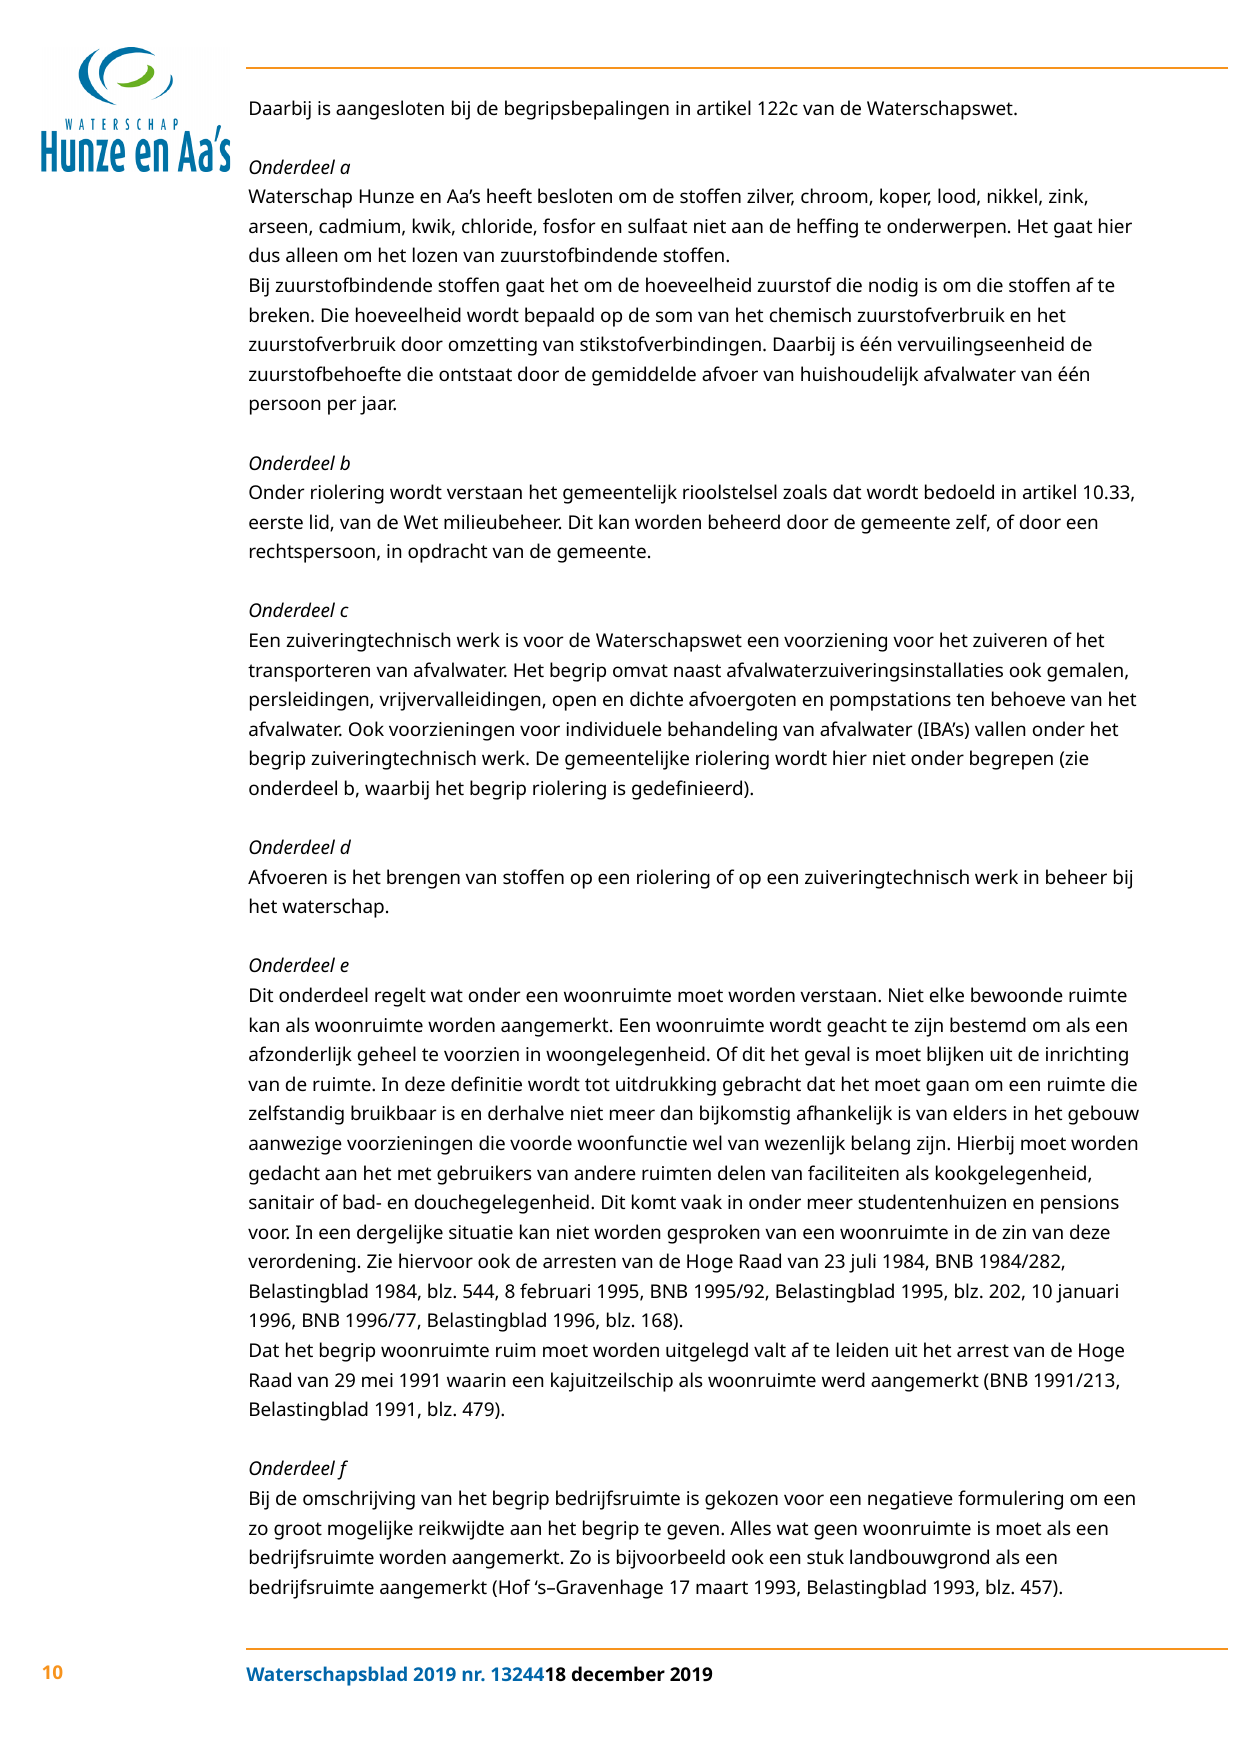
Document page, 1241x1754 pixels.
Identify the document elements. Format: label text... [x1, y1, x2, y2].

text Onderdeel c [248, 598, 1152, 623]
text Een zuiveringtechnisch werk is voor de Waterschapswet een voorziening voor het zuiveren of het transporteren van afvalwater. Het begrip omvat naast afvalwaterzuiveringsinstallaties ook gemalen, persleidingen, vrijvervalleidingen, open en dichte afvoergoten en pompstations ten behoeve van het afvalwater. Ook voorzieningen voor individuele behandeling van afvalwater (IBA’s) vallen onder het begrip zuiveringtechnisch werk. De gemeentelijke riolering wordt hier niet onder begrepen (zie onderdeel b, waarbij het begrip riolering is gedefinieerd). [248, 627, 1152, 801]
text Dit onderdeel regelt wat onder een woonruimte moet worden verstaan. Niet elke bewoonde ruimte kan als woonruimte worden aangemerkt. Een woonruimte wordt geacht te zijn bestemd om als een afzonderlijk geheel te voorzien in woongelegenheid. Of dit het geval is moet blijken uit de inrichting van de ruimte. In deze definitie wordt tot uitdrukking gebracht dat het moet gaan om een ruimte die zelfstandig bruikbaar is en derhalve niet meer dan bijkomstig afhankelijk is van elders in het gebouw aanwezige voorzieningen die voorde woonfunctie wel van wezenlijk belang zijn. Hierbij moet worden gedacht aan het met gebruikers van andere ruimten delen van faciliteiten als kookgelegenheid, sanitair of bad- en douchegelegenheid. Dit komt vaak in onder meer studentenhuizen en pensions voor. In een dergelijke situatie kan niet worden gesproken van een woonruimte in de zin van deze verordening. Zie hiervoor ook de arresten van de Hoge Raad van 23 juli 1984, BNB 1984/282, Belastingblad 1984, blz. 544, 8 februari 1995, BNB 1995/92, Belastingblad 1995, blz. 202, 10 januari 1996, BNB 1996/77, Belastingblad 1996, blz. 168). [248, 982, 1152, 1333]
picture [41, 47, 231, 172]
picture [47, 154, 51, 172]
text Onder riolering wordt verstaan het gemeentelijk rioolstelsel zoals dat wordt bedoeld in artikel 10.33, eerste lid, van de Wet milieubeheer. Dit kan worden beheerd door de gemeente zelf, of door een rechtspersoon, in opdracht van de gemeente. [248, 479, 1152, 564]
text Bij zuurstofbindende stoffen gaat het om de hoeveelheid zuurstof die nodig is om die stoffen af te breken. Die hoeveelheid wordt bepaald op de som van het chemisch zuurstofverbruik en het zuurstofverbruik door omzetting van stikstofverbindingen. Daarbij is één vervuilingseenheid de zuurstofbehoefte die ontstaat door de gemiddelde afvoer van huishoudelijk afvalwater van één persoon per jaar. [248, 272, 1152, 416]
text Dat het begrip woonruimte ruim moet worden uitgelegd valt af te leiden uit het arrest van de Hoge Raad van 29 mei 1991 waarin een kajuitzeilschip als woonruimte werd aangemerkt (BNB 1991/213, Belastingblad 1991, blz. 479). [248, 1337, 1152, 1422]
picture [183, 163, 191, 172]
picture [226, 145, 231, 156]
text Bij de omschrijving van het begrip bedrijfsruimte is gekozen voor een negatieve formulering om een zo groot mogelijke reikwijdte aan het begrip te geven. Alles wat geen woonruimte is moet als een bedrijfsruimte worden aangemerkt. Zo is bijvoorbeeld ook een stuk landbouwgrond als een bedrijfsruimte aangemerkt (Hof ‘s–Gravenhage 17 maart 1993, Belastingblad 1993, blz. 457). [248, 1485, 1152, 1600]
text Waterschap Hunze en Aa’s heeft besloten om de stoffen zilver, chroom, koper, lood, nikkel, zink, arseen, cadmium, kwik, chloride, fosfor en sulfaat niet aan de heffing te onderwerpen. Het gaat hier dus alleen om het lozen van zuurstofbindende stoffen. [248, 183, 1152, 268]
text Onderdeel e [248, 953, 1152, 978]
text Onderdeel f [248, 1456, 1152, 1481]
text Onderdeel a [248, 154, 1152, 180]
text Onderdeel b [248, 450, 1152, 476]
text Daarbij is aangesloten bij de begripsbepalingen in artikel 122c van de Waterschapswet. [248, 95, 1152, 121]
text Onderdeel d [248, 834, 1152, 860]
text Afvoeren is het brengen van stoffen op een riolering of op een zuiveringtechnisch werk in beheer bij het waterschap. [248, 864, 1152, 919]
